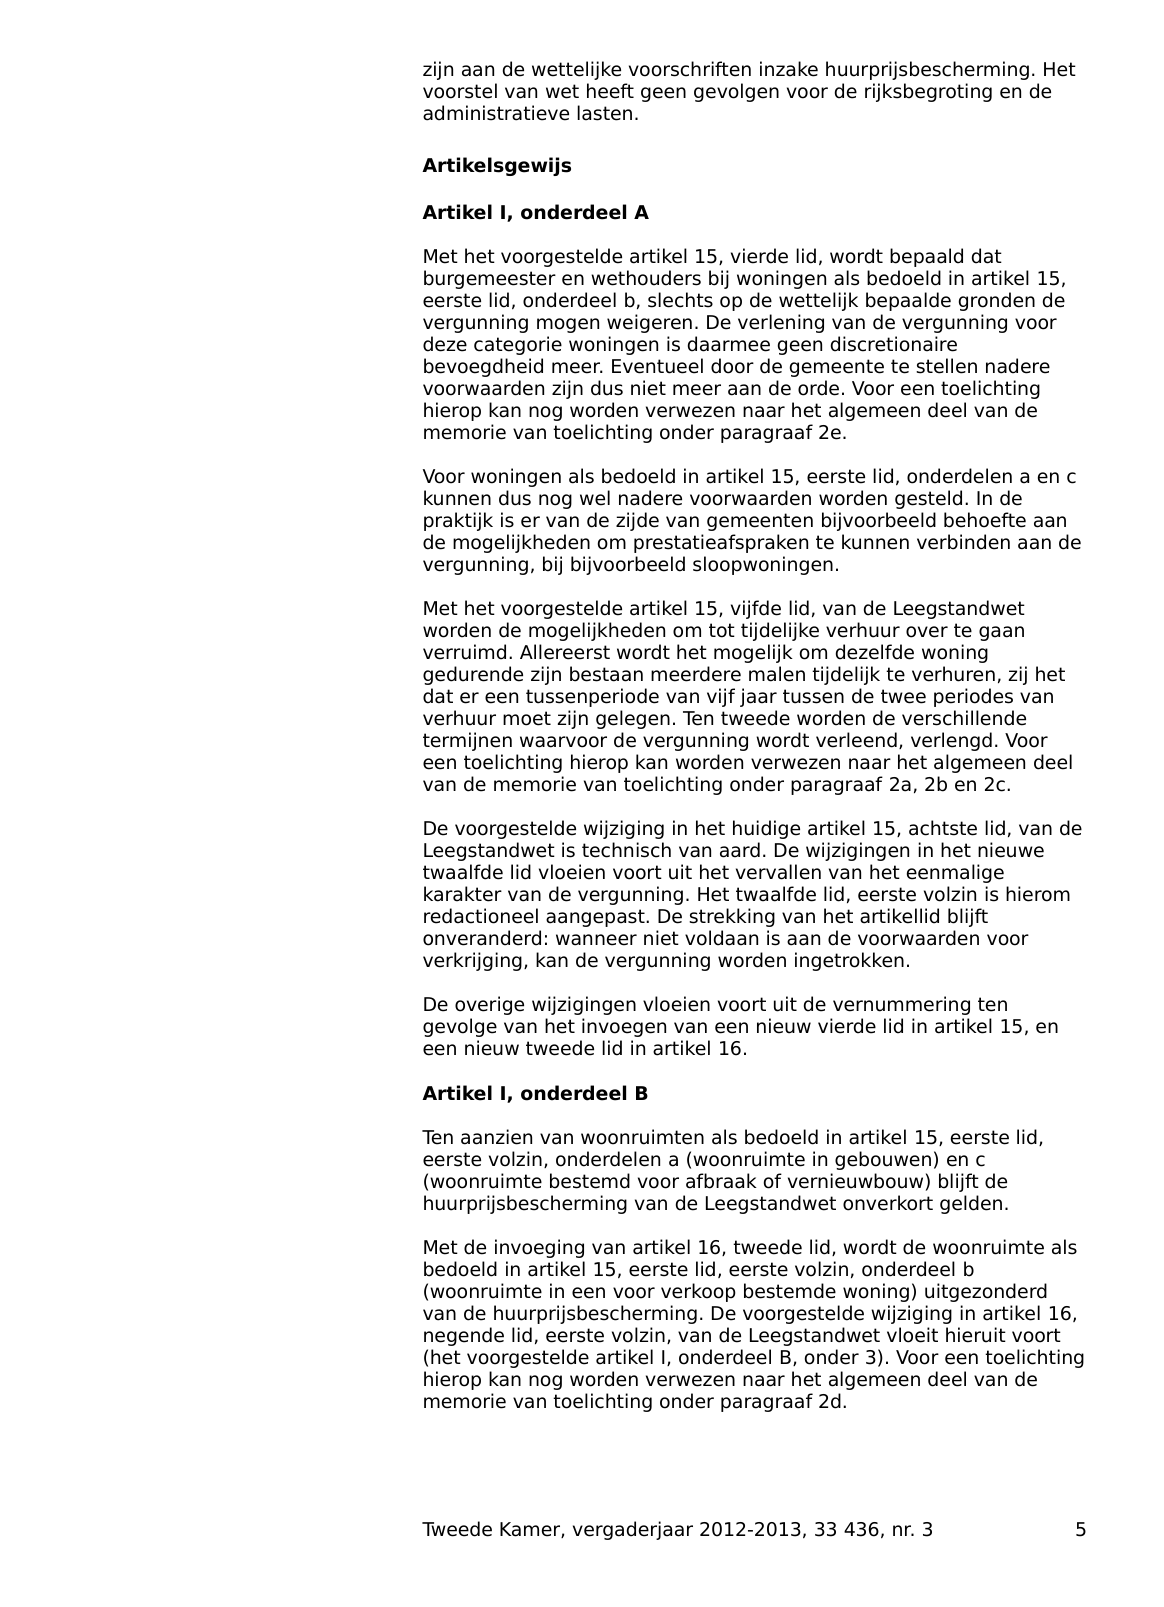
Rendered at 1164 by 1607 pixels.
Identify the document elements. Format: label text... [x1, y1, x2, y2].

text Met het voorgestelde artikel 15, vierde lid, wordt bepaald dat burgemeester en wethouders bij woningen als bedoeld in artikel 15, eerste lid, onderdeel b, slechts op de wettelijk bepaalde gronden de vergunning mogen weigeren. De verlening van de vergunning voor deze categorie woningen is daarmee geen discretionaire bevoegdheid meer. Eventueel door de gemeente te stellen nadere voorwaarden zijn dus niet meer aan de orde. Voor een toelichting hierop kan nog worden verwezen naar het algemeen deel van de memorie van toelichting onder paragraaf 2e. [422, 246, 1087, 444]
text Met de invoeging van artikel 16, tweede lid, wordt de woonruimte als bedoeld in artikel 15, eerste lid, eerste volzin, onderdeel b (woonruimte in een voor verkoop bestemde woning) uitgezonderd van de huurprijsbescherming. De voorgestelde wijziging in artikel 16, negende lid, eerste volzin, van de Leegstandwet vloeit hieruit voort (het voorgestelde artikel I, onderdeel B, onder 3). Voor een toelichting hierop kan nog worden verwezen naar het algemeen deel van de memorie van toelichting onder paragraaf 2d. [422, 1237, 1087, 1412]
text Met het voorgestelde artikel 15, vijfde lid, van de Leegstandwet worden de mogelijkheden om tot tijdelijke verhuur over te gaan verruimd. Allereerst wordt het mogelijk om dezelfde woning gedurende zijn bestaan meerdere malen tijdelijk te verhuren, zij het dat er een tussenperiode van vijf jaar tussen de twee periodes van verhuur moet zijn gelegen. Ten tweede worden de verschillende termijnen waarvoor de vergunning wordt verleend, verlengd. Voor een toelichting hierop kan worden verwezen naar het algemeen deel van de memorie van toelichting onder paragraaf 2a, 2b en 2c. [422, 598, 1087, 796]
text Ten aanzien van woonruimten als bedoeld in artikel 15, eerste lid, eerste volzin, onderdelen a (woonruimte in gebouwen) en c (woonruimte bestemd voor afbraak of vernieuwbouw) blijft de huurprijsbescherming van de Leegstandwet onverkort gelden. [422, 1127, 1087, 1214]
subtitle Artikelsgewijs [422, 155, 1087, 177]
text zijn aan de wettelijke voorschriften inzake huurprijsbescherming. Het voorstel van wet heeft geen gevolgen voor de rijksbegroting en de administratieve lasten. [422, 59, 1087, 125]
subtitle Artikel I, onderdeel A [422, 202, 1087, 224]
text De voorgestelde wijziging in het huidige artikel 15, achtste lid, van de Leegstandwet is technisch van aard. De wijzigingen in het nieuwe twaalfde lid vloeien voort uit het vervallen van het eenmalige karakter van de vergunning. Het twaalfde lid, eerste volzin is hierom redactioneel aangepast. De strekking van het artikellid blijft onveranderd: wanneer niet voldaan is aan de voorwaarden voor verkrijging, kan de vergunning worden ingetrokken. [422, 818, 1087, 972]
text Voor woningen als bedoeld in artikel 15, eerste lid, onderdelen a en c kunnen dus nog wel nadere voorwaarden worden gesteld. In de praktijk is er van de zijde van gemeenten bijvoorbeeld behoefte aan de mogelijkheden om prestatieafspraken te kunnen verbinden aan de vergunning, bij bijvoorbeeld sloopwoningen. [422, 466, 1087, 576]
text De overige wijzigingen vloeien voort uit de vernummering ten gevolge van het invoegen van een nieuw vierde lid in artikel 15, en een nieuw tweede lid in artikel 16. [422, 994, 1087, 1060]
subtitle Artikel I, onderdeel B [422, 1082, 1087, 1104]
